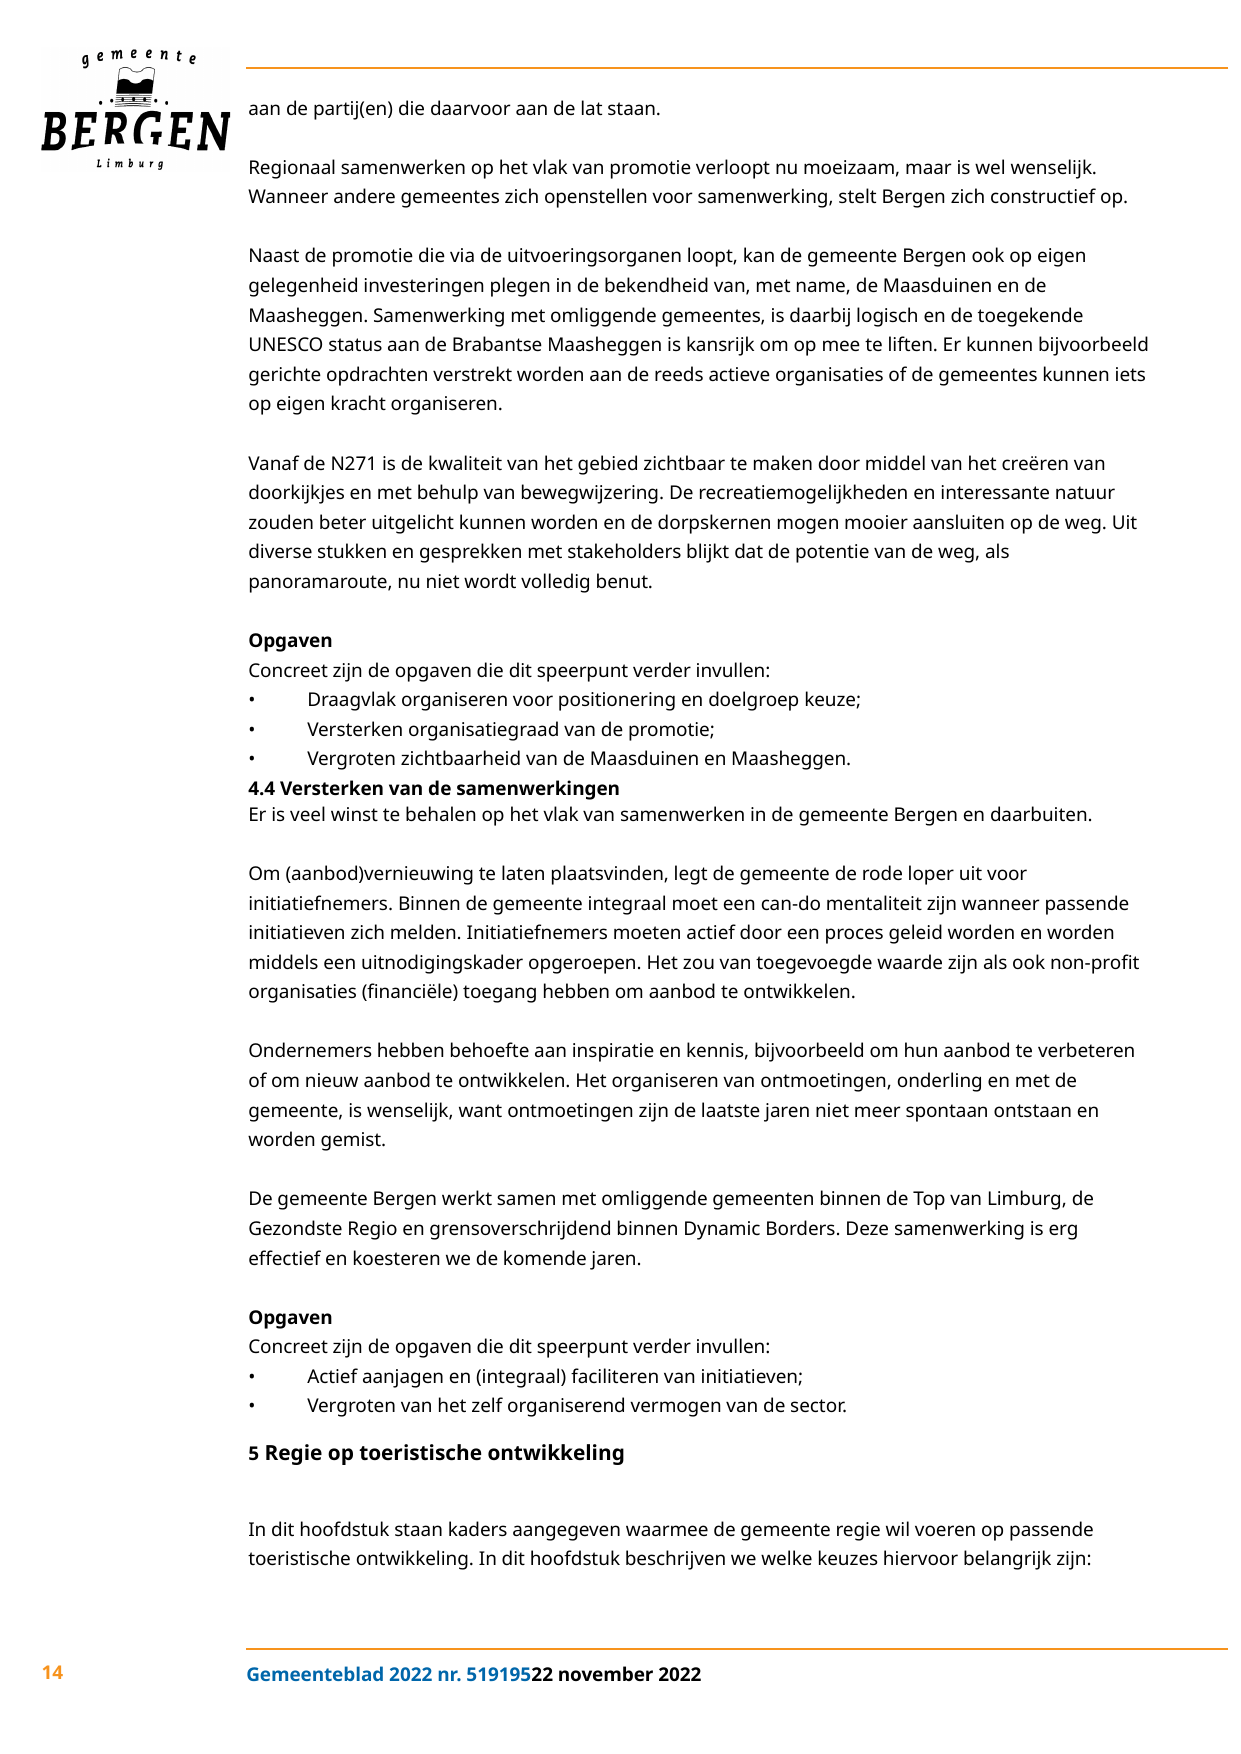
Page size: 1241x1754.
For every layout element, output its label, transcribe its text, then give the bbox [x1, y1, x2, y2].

text Vanaf de N271 is de kwaliteit van het gebied zichtbaar te maken door middel van het creëren van doorkijkjes en met behulp van bewegwijzering. De recreatiemogelijkheden en interessante natuur zouden beter uitgelicht kunnen worden en de dorpskernen mogen mooier aansluiten op de weg. Uit diverse stukken en gesprekken met stakeholders blijkt dat de potentie van de weg, als panoramaroute, nu niet wordt volledig benut. [248, 450, 1152, 594]
text 4.4 Versterken van de samenwerkingen [248, 775, 1152, 801]
list Vergroten zichtbaarheid van de Maasduinen en Maasheggen. [248, 746, 1152, 771]
text Concreet zijn de opgaven die dit speerpunt verder invullen: [248, 657, 1152, 683]
text 5 Regie op toeristische ontwikkeling [248, 1438, 1152, 1467]
list Actief aanjagen en (integraal) faciliteren van initiatieven; [248, 1363, 1152, 1389]
text Regionaal samenwerken op het vlak van promotie verloopt nu moeizaam, maar is wel wenselijk. Wanneer andere gemeentes zich openstellen voor samenwerking, stelt Bergen zich constructief op. [248, 154, 1152, 209]
text Concreet zijn de opgaven die dit speerpunt verder invullen: [248, 1333, 1152, 1359]
list Vergroten van het zelf organiserend vermogen van de sector. [248, 1393, 1152, 1418]
text aan de partij(en) die daarvoor aan de lat staan. [248, 95, 1152, 121]
text Naast de promotie die via de uitvoeringsorganen loopt, kan de gemeente Bergen ook op eigen gelegenheid investeringen plegen in de bekendheid van, met name, de Maasduinen en de Maasheggen. Samenwerking met omliggende gemeentes, is daarbij logisch en de toegekende UNESCO status aan de Brabantse Maasheggen is kansrijk om op mee te liften. Er kunnen bijvoorbeeld gerichte opdrachten verstrekt worden aan de reeds actieve organisaties of de gemeentes kunnen iets op eigen kracht organiseren. [248, 243, 1152, 416]
list Versterken organisatiegraad van de promotie; [248, 716, 1152, 742]
text Er is veel winst te behalen op het vlak van samenwerken in de gemeente Bergen en daarbuiten. [248, 801, 1152, 827]
text Om (aanbod)vernieuwing te laten plaatsvinden, legt de gemeente de rode loper uit voor initiatiefnemers. Binnen de gemeente integraal moet een can-do mentaliteit zijn wanneer passende initiatieven zich melden. Initiatiefnemers moeten actief door een proces geleid worden en worden middels een uitnodigingskader opgeroepen. Het zou van toegevoegde waarde zijn als ook non-profit organisaties (financiële) toegang hebben om aanbod te ontwikkelen. [248, 860, 1152, 1004]
text Ondernemers hebben behoefte aan inspiratie en kennis, bijvoorbeeld om hun aanbod te verbeteren of om nieuw aanbod te ontwikkelen. Het organiseren van ontmoetingen, onderling en met de gemeente, is wenselijk, want ontmoetingen zijn de laatste jaren niet meer spontaan ontstaan en worden gemist. [248, 1038, 1152, 1152]
text In dit hoofdstuk staan kaders aangegeven waarmee de gemeente regie wil voeren op passende toeristische ontwikkeling. In dit hoofdstuk beschrijven we welke keuzes hiervoor belangrijk zijn: [248, 1516, 1152, 1571]
text Opgaven [248, 627, 1152, 653]
picture [41, 47, 231, 172]
list Draagvlak organiseren voor positionering en doelgroep keuze; [248, 686, 1152, 712]
text Opgaven [248, 1304, 1152, 1329]
text De gemeente Bergen werkt samen met omliggende gemeenten binnen de Top van Limburg, de Gezondste Regio en grensoverschrijdend binnen Dynamic Borders. Deze samenwerking is erg effectief en koesteren we de komende jaren. [248, 1186, 1152, 1270]
